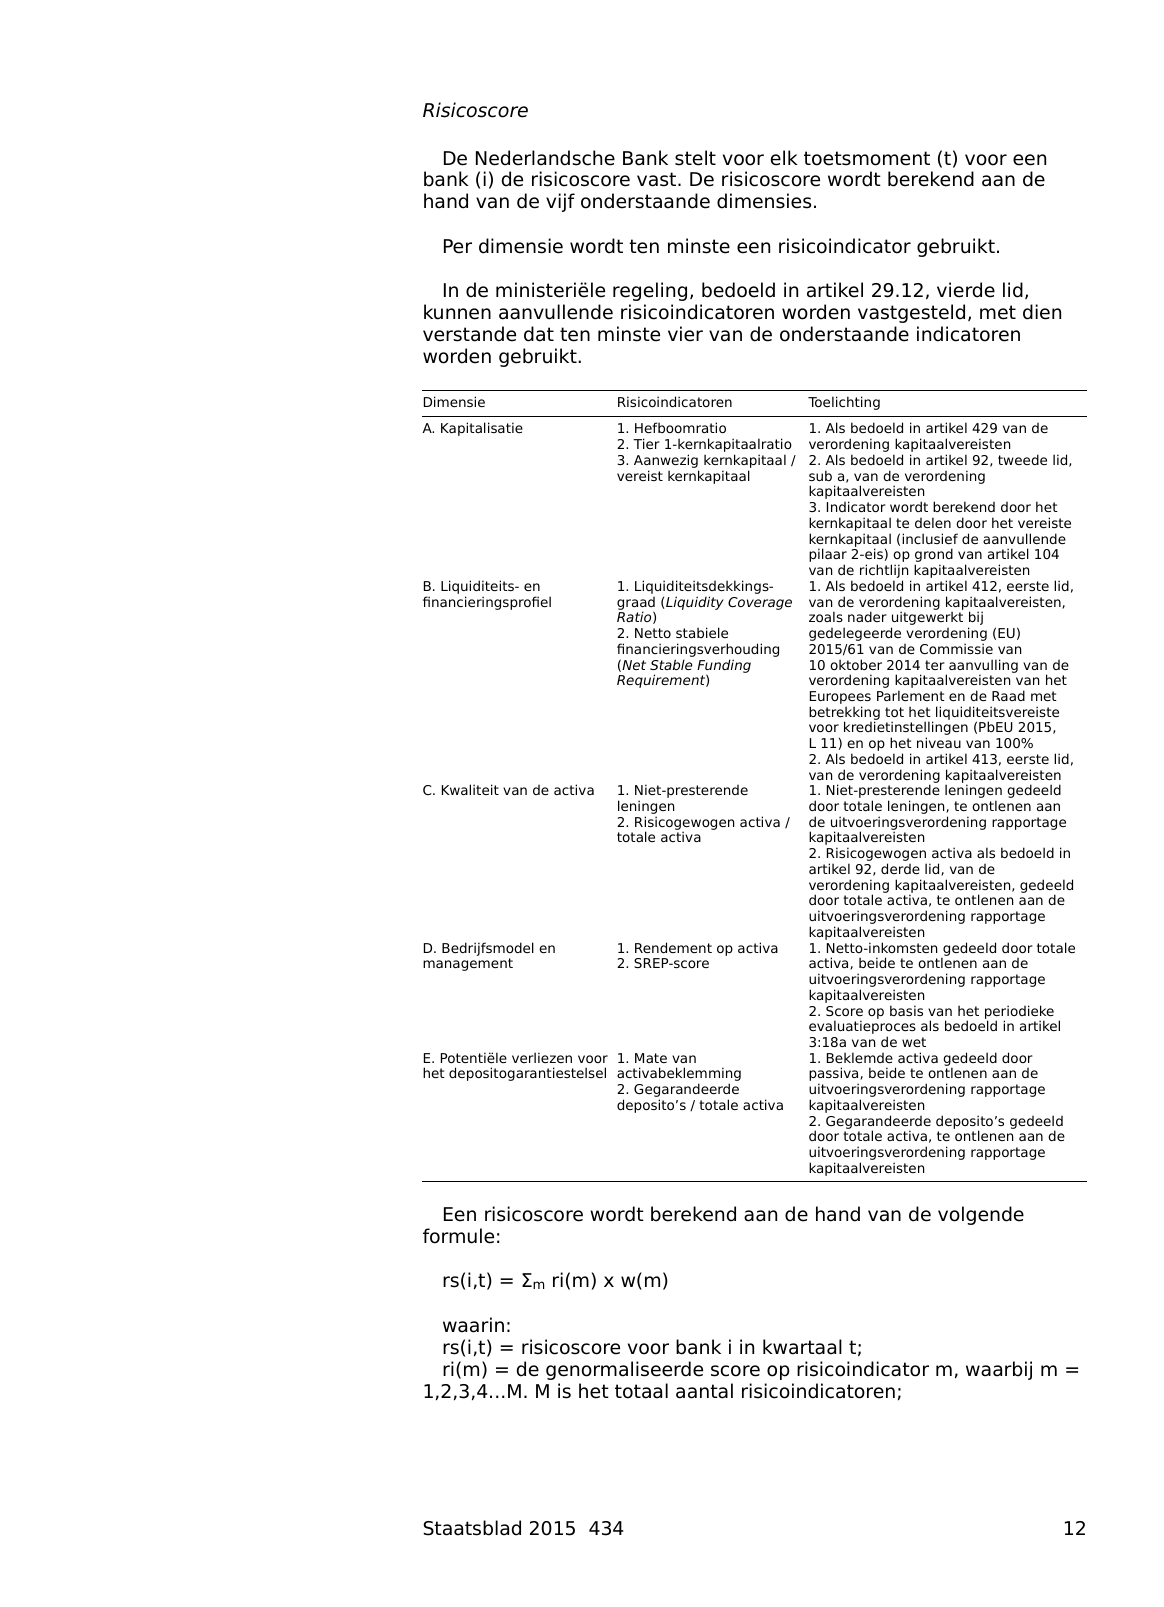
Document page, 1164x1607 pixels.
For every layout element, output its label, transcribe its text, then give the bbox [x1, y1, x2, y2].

text In de ministeriële regeling, bedoeld in artikel 29.12, vierde lid, kunnen aanvullende risicoindicatoren worden vastgesteld, met dien verstande dat ten minste vier van de onderstaande indicatoren worden gebruikt. [422, 280, 1087, 368]
table_cell 1. Beklemde activa gedeeld door passiva, beide te ontlenen aan de uitvoeringsverordening rapportage kapitaalvereisten 2. Gegarandeerde deposito’s gedeeld door totale activa, te ontlenen aan de uitvoeringsverordening rapportage kapitaalvereisten [802, 1051, 1087, 1181]
text Een risicoscore wordt berekend aan de hand van de volgende formule: [422, 1204, 1087, 1248]
table_header Toelichting [802, 391, 1087, 416]
table_header Dimensie [422, 391, 611, 416]
table_cell D. Bedrijfsmodel en management [422, 940, 611, 1051]
table_cell 1. Hefboomratio 2. Tier 1-kernkapitaalratio 3. Aanwezig kernkapitaal / vereist kernkapitaal [611, 417, 802, 579]
table_cell B. Liquiditeits- en financieringsprofiel [422, 579, 611, 783]
table_cell A. Kapitalisatie [422, 417, 611, 579]
table_cell 1. Liquiditeitsdekkings-graad (Liquidity Coverage Ratio) 2. Netto stabiele financieringsverhouding (Net Stable Funding Requirement) [611, 579, 802, 783]
text rs(i,t) = risicoscore voor bank i in kwartaal t; [422, 1337, 1087, 1358]
text ri(m) = de genormaliseerde score op risicoindicator m, waarbij m = 1,2,3,4...M. M is het totaal aantal risicoindicatoren; [422, 1358, 1087, 1402]
table_cell E. Potentiële verliezen voor het depositogarantiestelsel [422, 1051, 611, 1181]
text waarin: [422, 1314, 1087, 1337]
table_cell 1. Netto-inkomsten gedeeld door totale activa, beide te ontlenen aan de uitvoeringsverordening rapportage kapitaalvereisten 2. Score op basis van het periodieke evaluatieproces als bedoeld in artikel 3:18a van de wet [802, 940, 1087, 1051]
subtitle Risicoscore [422, 100, 1087, 122]
text De Nederlandsche Bank stelt voor elk toetsmoment (t) voor een bank (i) de risicoscore vast. De risicoscore wordt berekend aan de hand van de vijf onderstaande dimensies. [422, 147, 1087, 213]
table_cell 1. Als bedoeld in artikel 412, eerste lid, van de verordening kapitaalvereisten, zoals nader uitgewerkt bij gedelegeerde verordening (EU) 2015/61 van de Commissie van 10 oktober 2014 ter aanvulling van de verordening kapitaalvereisten van het Europees Parlement en de Raad met betrekking tot het liquiditeitsvereiste voor kredietinstellingen (PbEU 2015, L 11) en op het niveau van 100% 2. Als bedoeld in artikel 413, eerste lid, van de verordening kapitaalvereisten [802, 579, 1087, 783]
table_cell 1. Rendement op activa 2. SREP-score [611, 940, 802, 1051]
text rs(i,t) = Σm ri(m) x w(m) [422, 1270, 1087, 1292]
table_cell 1. Mate van activabeklemming 2. Gegarandeerde deposito’s / totale activa [611, 1051, 802, 1181]
table_cell C. Kwaliteit van de activa [422, 783, 611, 940]
text Per dimensie wordt ten minste een risicoindicator gebruikt. [422, 236, 1087, 257]
table_header Risicoindicatoren [611, 391, 802, 416]
table_cell 1. Niet-presterende leningen gedeeld door totale leningen, te ontlenen aan de uitvoeringsverordening rapportage kapitaalvereisten 2. Risicogewogen activa als bedoeld in artikel 92, derde lid, van de verordening kapitaalvereisten, gedeeld door totale activa, te ontlenen aan de uitvoeringsverordening rapportage kapitaalvereisten [802, 783, 1087, 940]
table_cell 1. Als bedoeld in artikel 429 van de verordening kapitaalvereisten 2. Als bedoeld in artikel 92, tweede lid, sub a, van de verordening kapitaalvereisten 3. Indicator wordt berekend door het kernkapitaal te delen door het vereiste kernkapitaal (inclusief de aanvullende pilaar 2-eis) op grond van artikel 104 van de richtlijn kapitaalvereisten [802, 417, 1087, 579]
table_cell 1. Niet-presterende leningen 2. Risicogewogen activa / totale activa [611, 783, 802, 940]
